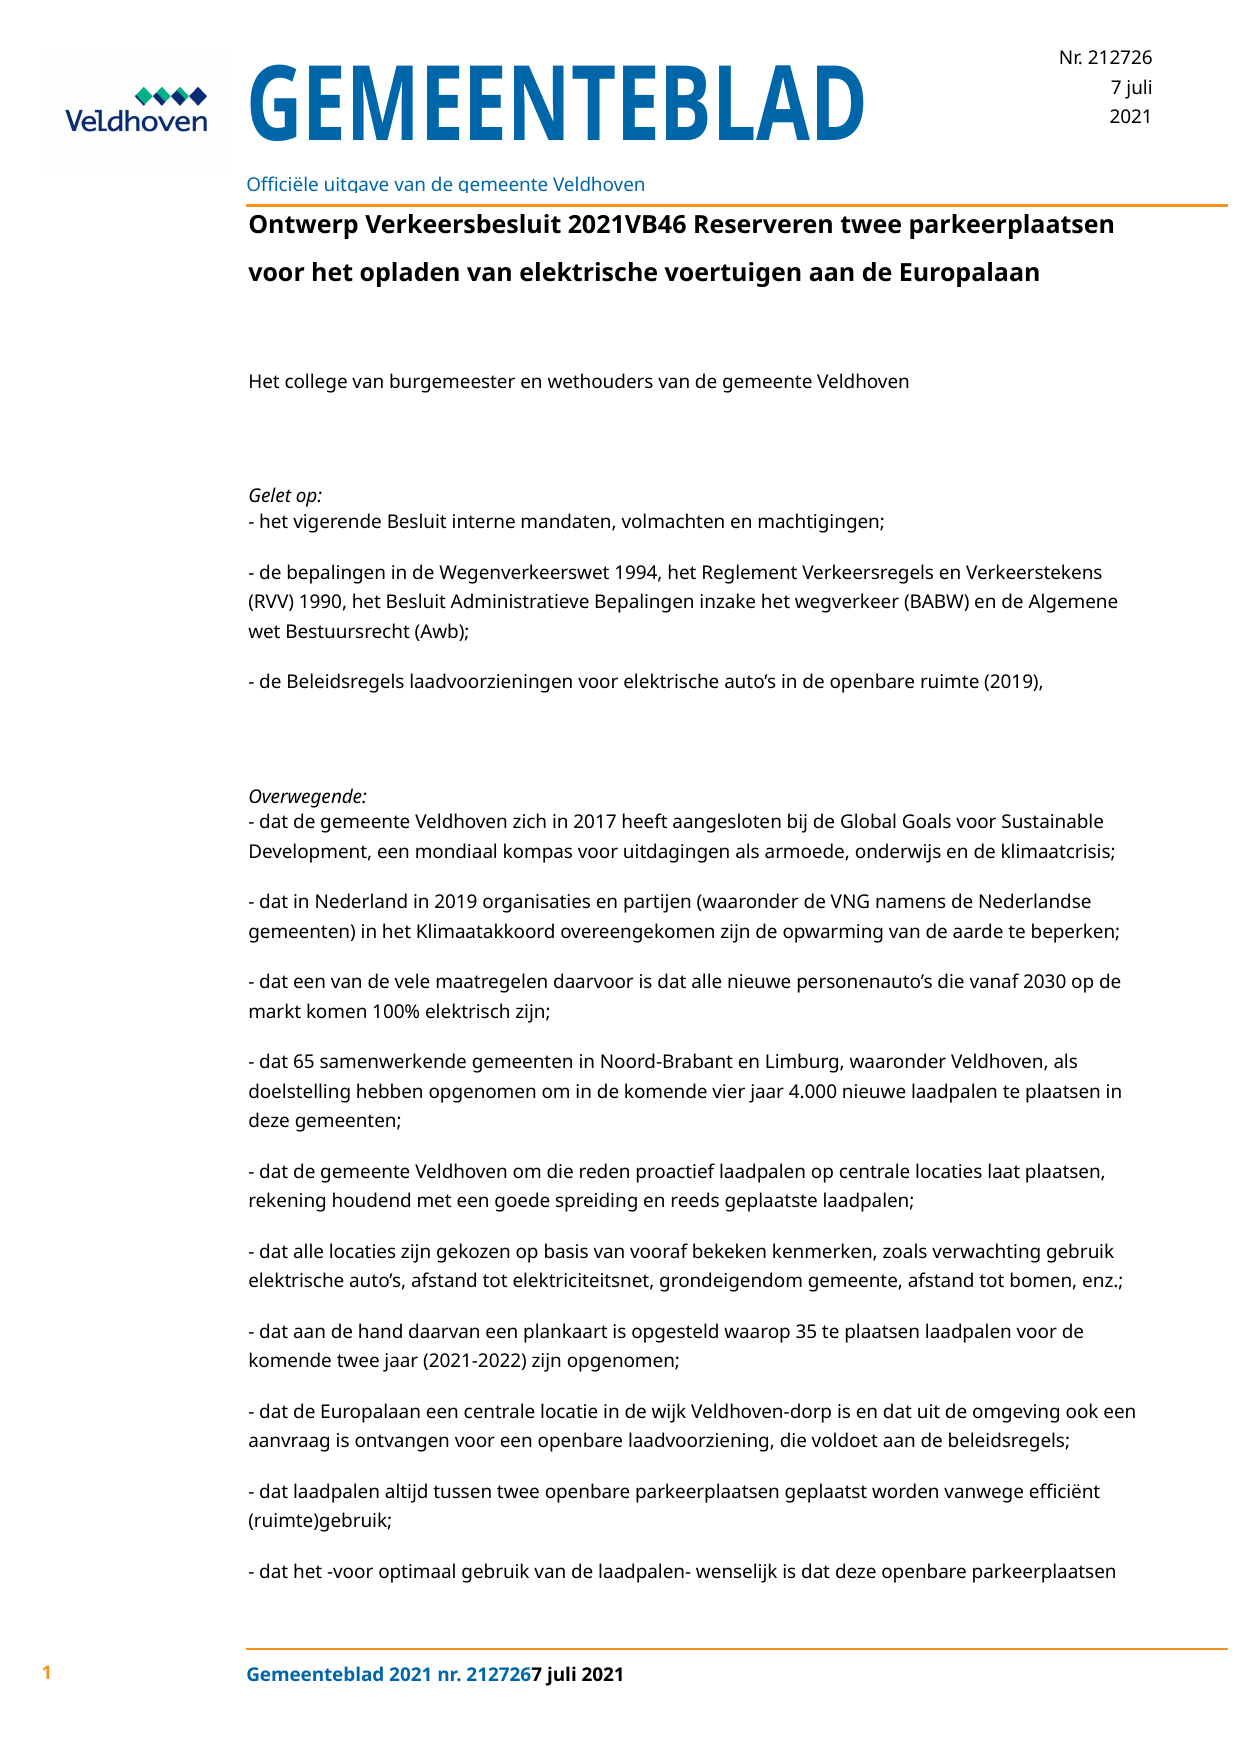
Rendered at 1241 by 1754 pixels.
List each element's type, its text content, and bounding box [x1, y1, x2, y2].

text - dat alle locaties zijn gekozen op basis van vooraf bekeken kenmerken, zoals verwachting gebruik elektrische auto’s, afstand tot elektriciteitsnet, grondeigendom gemeente, afstand tot bomen, enz.; [248, 1238, 1152, 1293]
text - dat laadpalen altijd tussen twee openbare parkeerplaatsen geplaatst worden vanwege efficiënt (ruimte)gebruik; [248, 1478, 1152, 1533]
text - dat de Europalaan een centrale locatie in de wijk Veldhoven-dorp is en dat uit de omgeving ook een aanvraag is ontvangen voor een openbare laadvoorziening, die voldoet aan de beleidsregels; [248, 1398, 1152, 1453]
text Het college van burgemeester en wethouders van de gemeente Veldhoven [248, 368, 1152, 394]
text - dat de gemeente Veldhoven om die reden proactief laadpalen op centrale locaties laat plaatsen, rekening houdend met een goede spreiding en reeds geplaatste laadpalen; [248, 1158, 1152, 1213]
text Gelet op: [248, 483, 1152, 508]
text - de Beleidsregels laadvoorzieningen voor elektrische auto’s in de openbare ruimte (2019), [248, 668, 1152, 694]
text - dat aan de hand daarvan een plankaart is opgesteld waarop 35 te plaatsen laadpalen voor de komende twee jaar (2021-2022) zijn opgenomen; [248, 1318, 1152, 1373]
text Ontwerp Verkeersbesluit 2021VB46 Reserveren twee parkeerplaatsen voor het opladen van elektrische voertuigen aan de Europalaan [248, 207, 1152, 288]
text - dat in Nederland in 2019 organisaties en partijen (waaronder de VNG namens de Nederlandse gemeenten) in het Klimaatakkoord overeengekomen zijn de opwarming van de aarde te beperken; [248, 888, 1152, 944]
text - het vigerende Besluit interne mandaten, volmachten en machtigingen; [248, 508, 1152, 534]
text - dat het -voor optimaal gebruik van de laadpalen- wenselijk is dat deze openbare parkeerplaatsen [248, 1558, 1152, 1584]
text - de bepalingen in de Wegenverkeerswet 1994, het Reglement Verkeersregels en Verkeerstekens (RVV) 1990, het Besluit Administratieve Bepalingen inzake het wegverkeer (BABW) en de Algemene wet Bestuursrecht (Awb); [248, 559, 1152, 644]
text Overwegende: [248, 783, 1152, 808]
text - dat de gemeente Veldhoven zich in 2017 heeft aangesloten bij de Global Goals voor Sustainable Development, een mondiaal kompas voor uitdagingen als armoede, onderwijs en de klimaatcrisis; [248, 808, 1152, 864]
picture [41, 47, 231, 172]
text - dat 65 samenwerkende gemeenten in Noord-Brabant en Limburg, waaronder Veldhoven, als doelstelling hebben opgenomen om in de komende vier jaar 4.000 nieuwe laadpalen te plaatsen in deze gemeenten; [248, 1048, 1152, 1133]
text - dat een van de vele maatregelen daarvoor is dat alle nieuwe personenauto’s die vanaf 2030 op de markt komen 100% elektrisch zijn; [248, 968, 1152, 1024]
